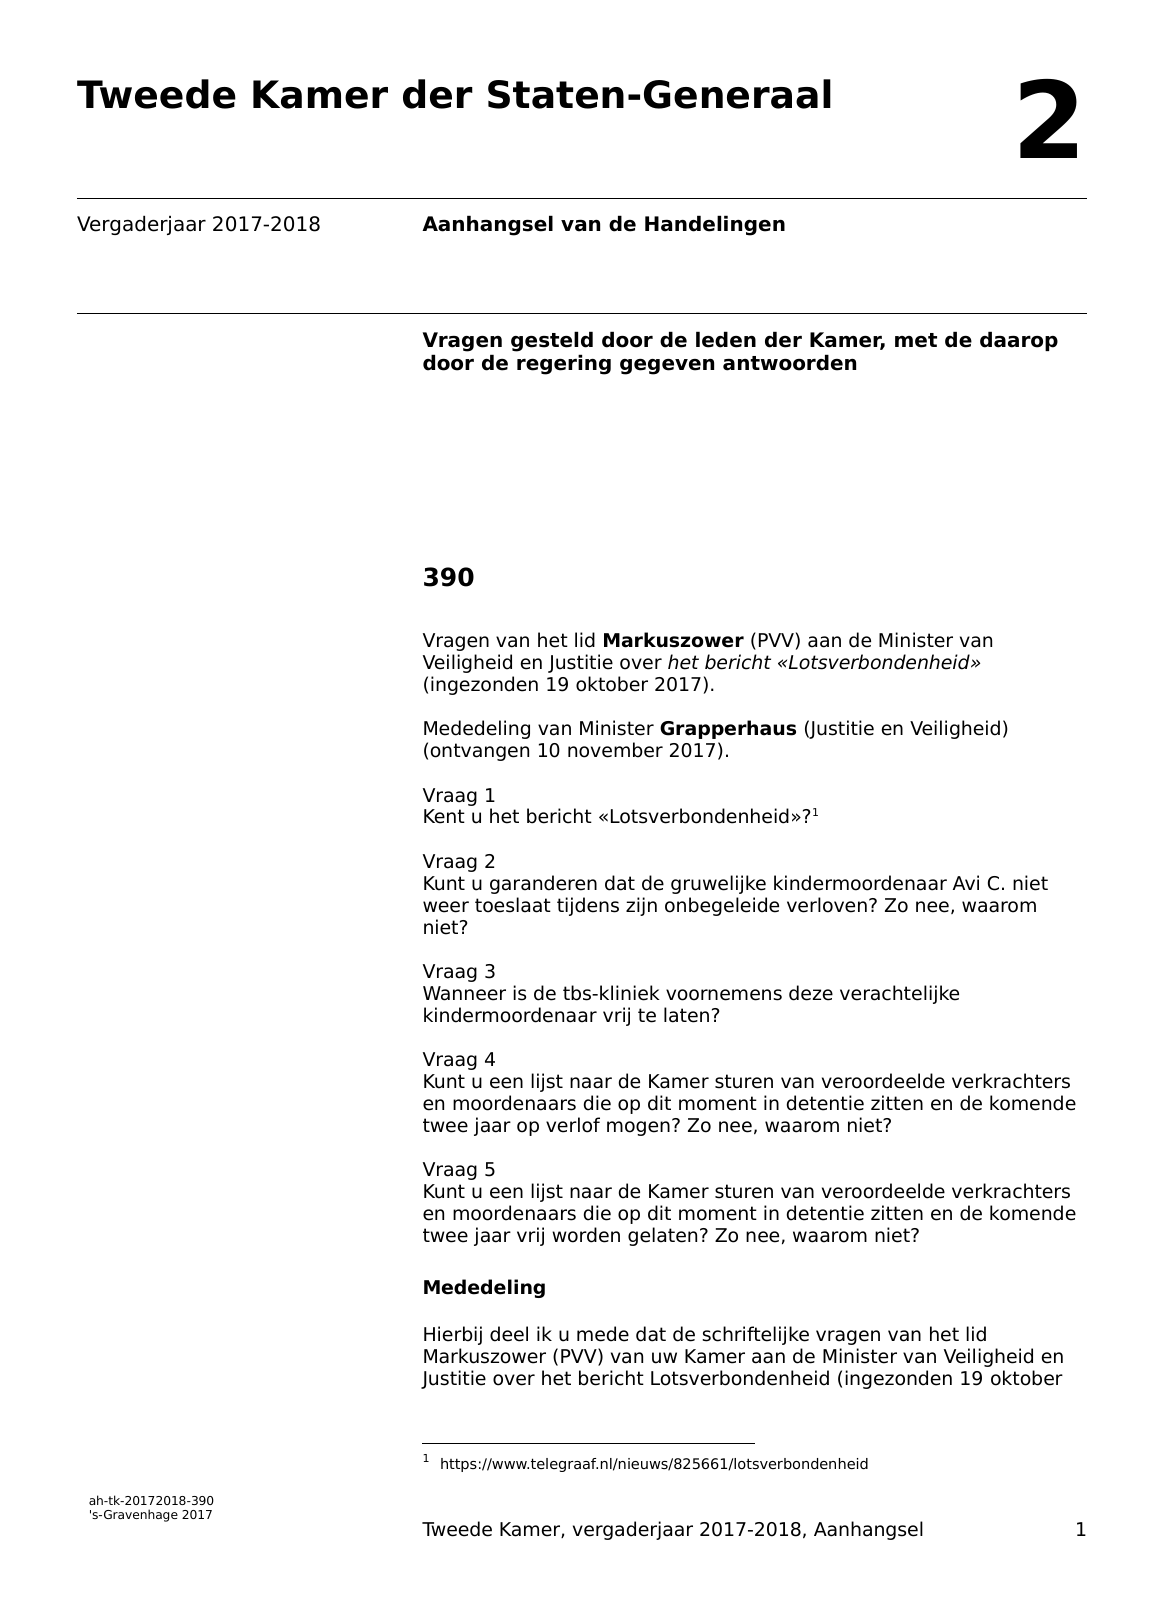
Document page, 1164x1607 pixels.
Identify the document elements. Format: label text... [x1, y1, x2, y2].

text Mededeling van Minister Grapperhaus (Justitie en Veiligheid) (ontvangen 10 november 2017). [422, 718, 1087, 762]
text Vraag 4 [422, 1049, 1087, 1071]
text Vraag 5 [422, 1159, 1087, 1181]
text Kunt u garanderen dat de gruwelijke kindermoordenaar Avi C. niet weer toeslaat tijdens zijn onbegeleide verloven? Zo nee, waarom niet? [422, 873, 1087, 938]
table_cell [77, 314, 422, 375]
text https://www.telegraaf.nl/nieuws/825661/lotsverbondenheid [422, 1452, 1087, 1474]
text ah-tk-20172018-390 [88, 1494, 323, 1508]
text Kunt u een lijst naar de Kamer sturen van veroordeelde verkrachters en moordenaars die op dit moment in detentie zitten en de komende twee jaar vrij worden gelaten? Zo nee, waarom niet? [422, 1181, 1087, 1247]
text Wanneer is de tbs-kliniek voornemens deze verachtelijke kindermoordenaar vrij te laten? [422, 983, 1087, 1027]
subtitle Mededeling [422, 1277, 1087, 1299]
table_header Tweede Kamer der Staten-Generaal [77, 59, 886, 198]
table_cell Vragen gesteld door de leden der Kamer, met de daarop door de regering gegeven antwoorden [422, 314, 1087, 375]
text Kunt u een lijst naar de Kamer sturen van veroordeelde verkrachters en moordenaars die op dit moment in detentie zitten en de komende twee jaar op verlof mogen? Zo nee, waarom niet? [422, 1071, 1087, 1137]
table_cell Aanhangsel van de Handelingen [422, 199, 1087, 313]
text Kent u het bericht «Lotsverbondenheid»? [422, 806, 1087, 828]
table_header 2 [886, 59, 1087, 198]
text Vragen van het lid Markuszower (PVV) aan de Minister van Veiligheid en Justitie over het bericht «Lotsverbondenheid» (ingezonden 19 oktober 2017). [422, 630, 1087, 696]
table_cell Vergaderjaar 2017-2018 [77, 199, 422, 313]
text 390 [422, 563, 1087, 592]
text Hierbij deel ik u mede dat de schriftelijke vragen van het lid Markuszower (PVV) van uw Kamer aan de Minister van Veiligheid en Justitie over het bericht Lotsverbondenheid (ingezonden 19 oktober [422, 1324, 1087, 1390]
text Vraag 2 [422, 851, 1087, 873]
text Vraag 3 [422, 961, 1087, 983]
text 's-Gravenhage 2017 [88, 1508, 323, 1522]
text Vraag 1 [422, 784, 1087, 806]
